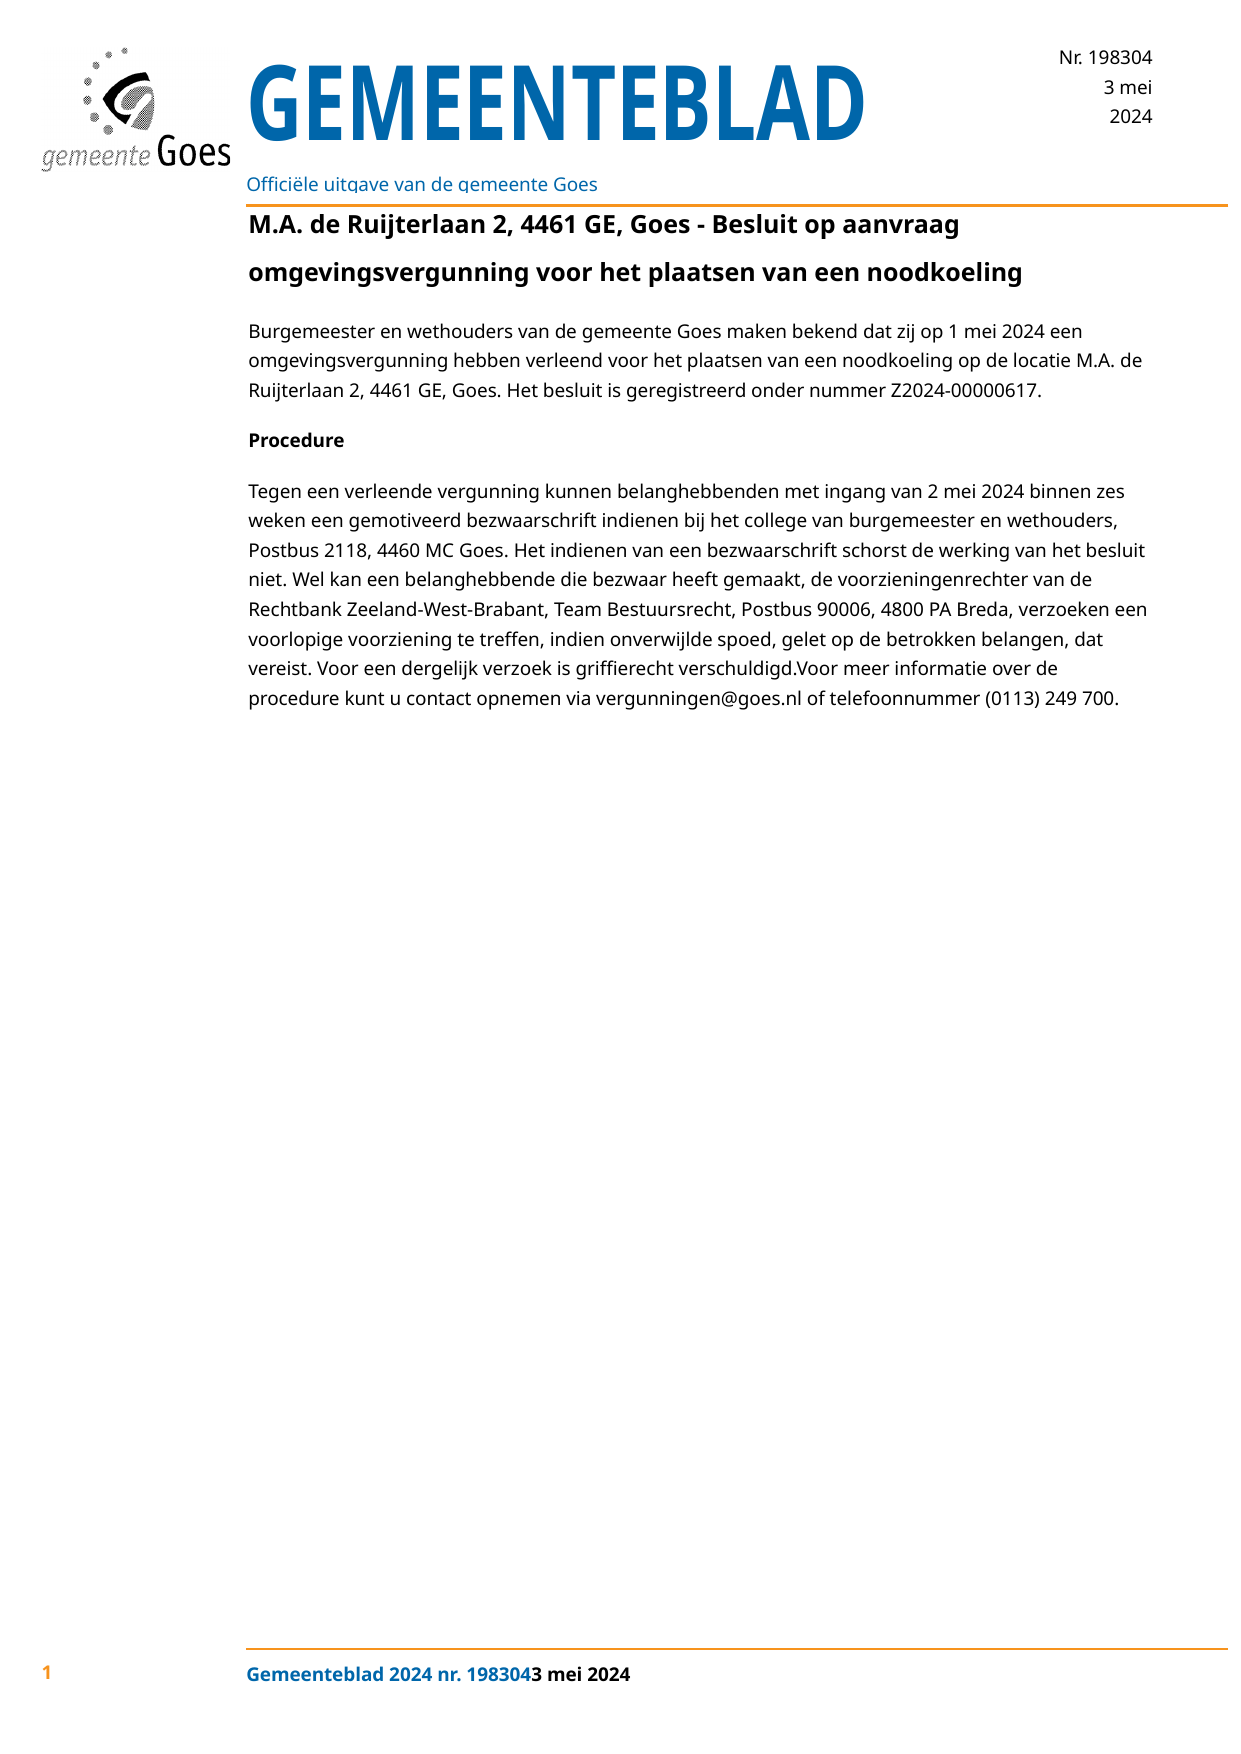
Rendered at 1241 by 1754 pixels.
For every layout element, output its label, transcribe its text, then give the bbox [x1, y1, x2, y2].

text M.A. de Ruijterlaan 2, 4461 GE, Goes - Besluit op aanvraag omgevingsvergunning voor het plaatsen van een noodkoeling [248, 207, 1152, 288]
text Procedure [248, 427, 1152, 453]
text Burgemeester en wethouders van de gemeente Goes maken bekend dat zij op 1 mei 2024 een omgevingsvergunning hebben verleend voor het plaatsen van een noodkoeling op de locatie M.A. de Ruijterlaan 2, 4461 GE, Goes. Het besluit is geregistreerd onder nummer Z2024-00000617. [248, 318, 1152, 403]
picture [41, 47, 231, 172]
text Tegen een verleende vergunning kunnen belanghebbenden met ingang van 2 mei 2024 binnen zes weken een gemotiveerd bezwaarschrift indienen bij het college van burgemeester en wethouders, Postbus 2118, 4460 MC Goes. Het indienen van een bezwaarschrift schorst de werking van het besluit niet. Wel kan een belanghebbende die bezwaar heeft gemaakt, de voorzieningenrechter van de Rechtbank Zeeland-West-Brabant, Team Bestuursrecht, Postbus 90006, 4800 PA Breda, verzoeken een voorlopige voorziening te treffen, indien onverwijlde spoed, gelet op de betrokken belangen, dat vereist. Voor een dergelijk verzoek is griffierecht verschuldigd.Voor meer informatie over de procedure kunt u contact opnemen via vergunningen@goes.nl of telefoonnummer (0113) 249 700. [248, 478, 1152, 711]
